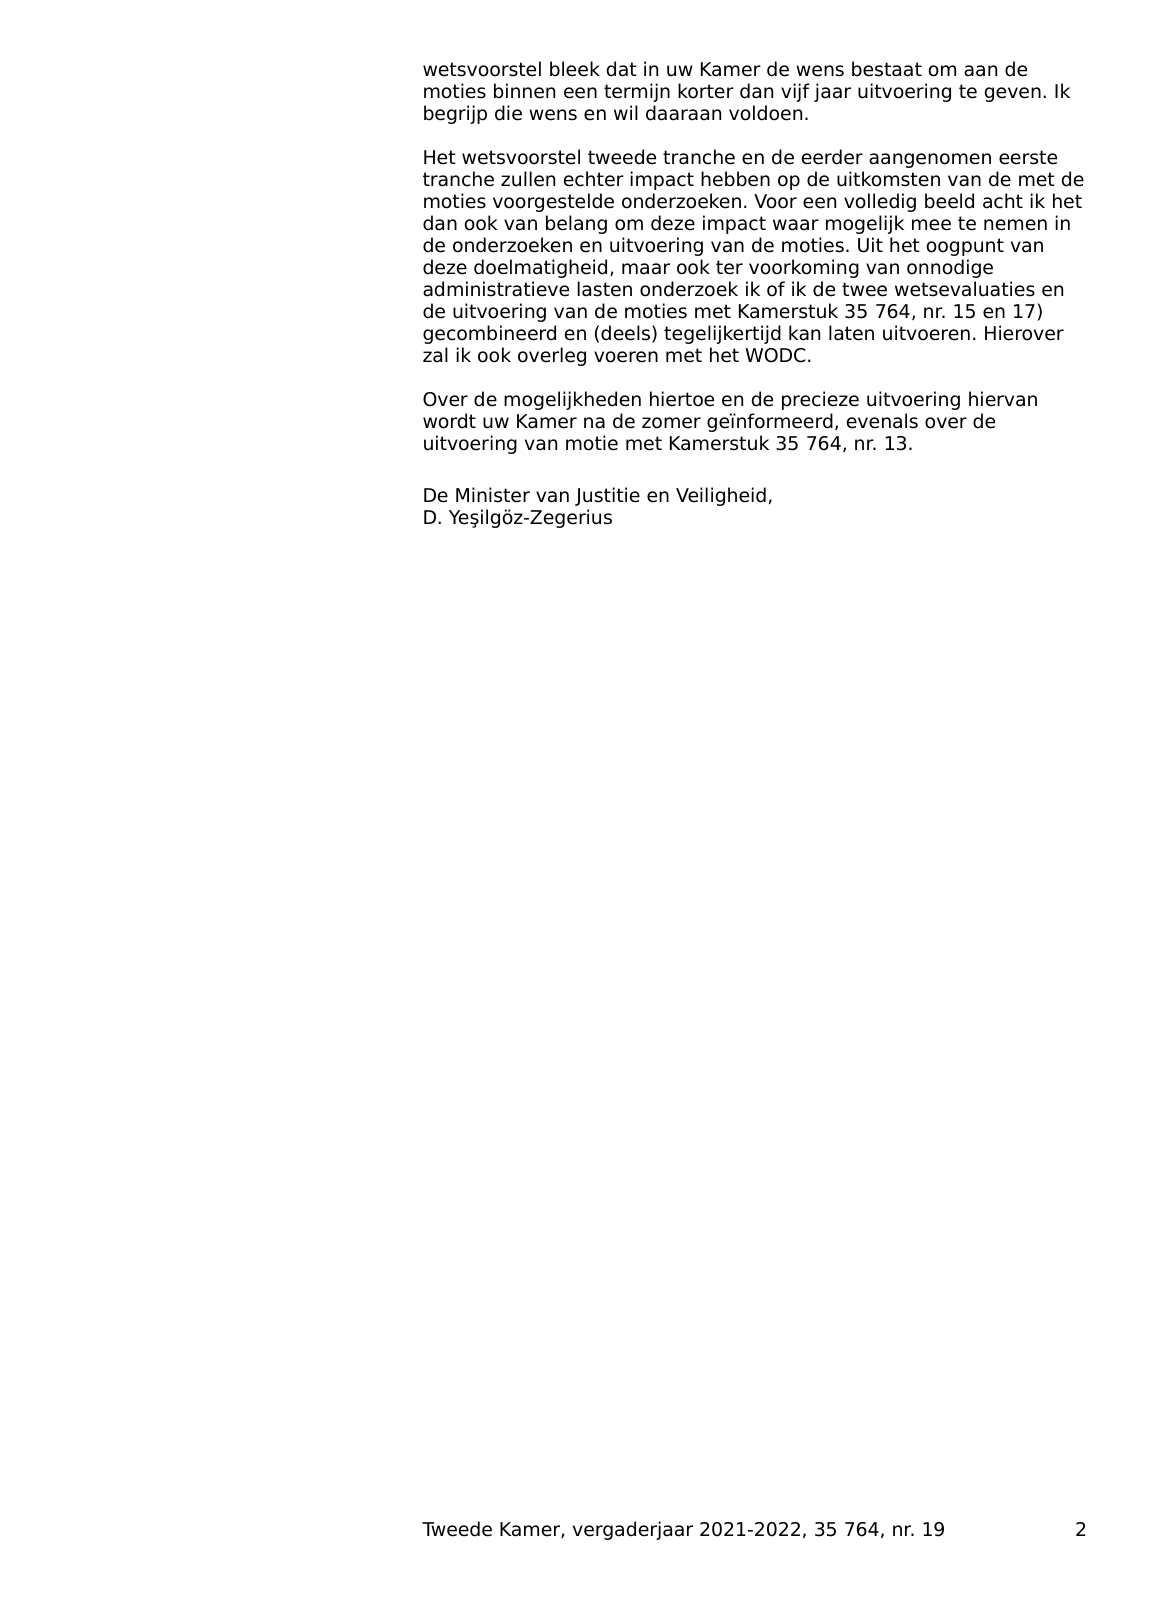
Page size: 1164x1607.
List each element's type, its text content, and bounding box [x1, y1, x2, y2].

text De Minister van Justitie en Veiligheid, D. Yeşilgöz-Zegerius [422, 485, 1087, 529]
text Het wetsvoorstel tweede tranche en de eerder aangenomen eerste tranche zullen echter impact hebben op de uitkomsten van de met de moties voorgestelde onderzoeken. Voor een volledig beeld acht ik het dan ook van belang om deze impact waar mogelijk mee te nemen in de onderzoeken en uitvoering van de moties. Uit het oogpunt van deze doelmatigheid, maar ook ter voorkoming van onnodige administratieve lasten onderzoek ik of ik de twee wetsevaluaties en de uitvoering van de moties met Kamerstuk 35 764, nr. 15 en 17) gecombineerd en (deels) tegelijkertijd kan laten uitvoeren. Hierover zal ik ook overleg voeren met het WODC. [422, 147, 1087, 367]
text wetsvoorstel bleek dat in uw Kamer de wens bestaat om aan de moties binnen een termijn korter dan vijf jaar uitvoering te geven. Ik begrijp die wens en wil daaraan voldoen. [422, 59, 1087, 125]
text Over de mogelijkheden hiertoe en de precieze uitvoering hiervan wordt uw Kamer na de zomer geïnformeerd, evenals over de uitvoering van motie met Kamerstuk 35 764, nr. 13. [422, 389, 1087, 455]
